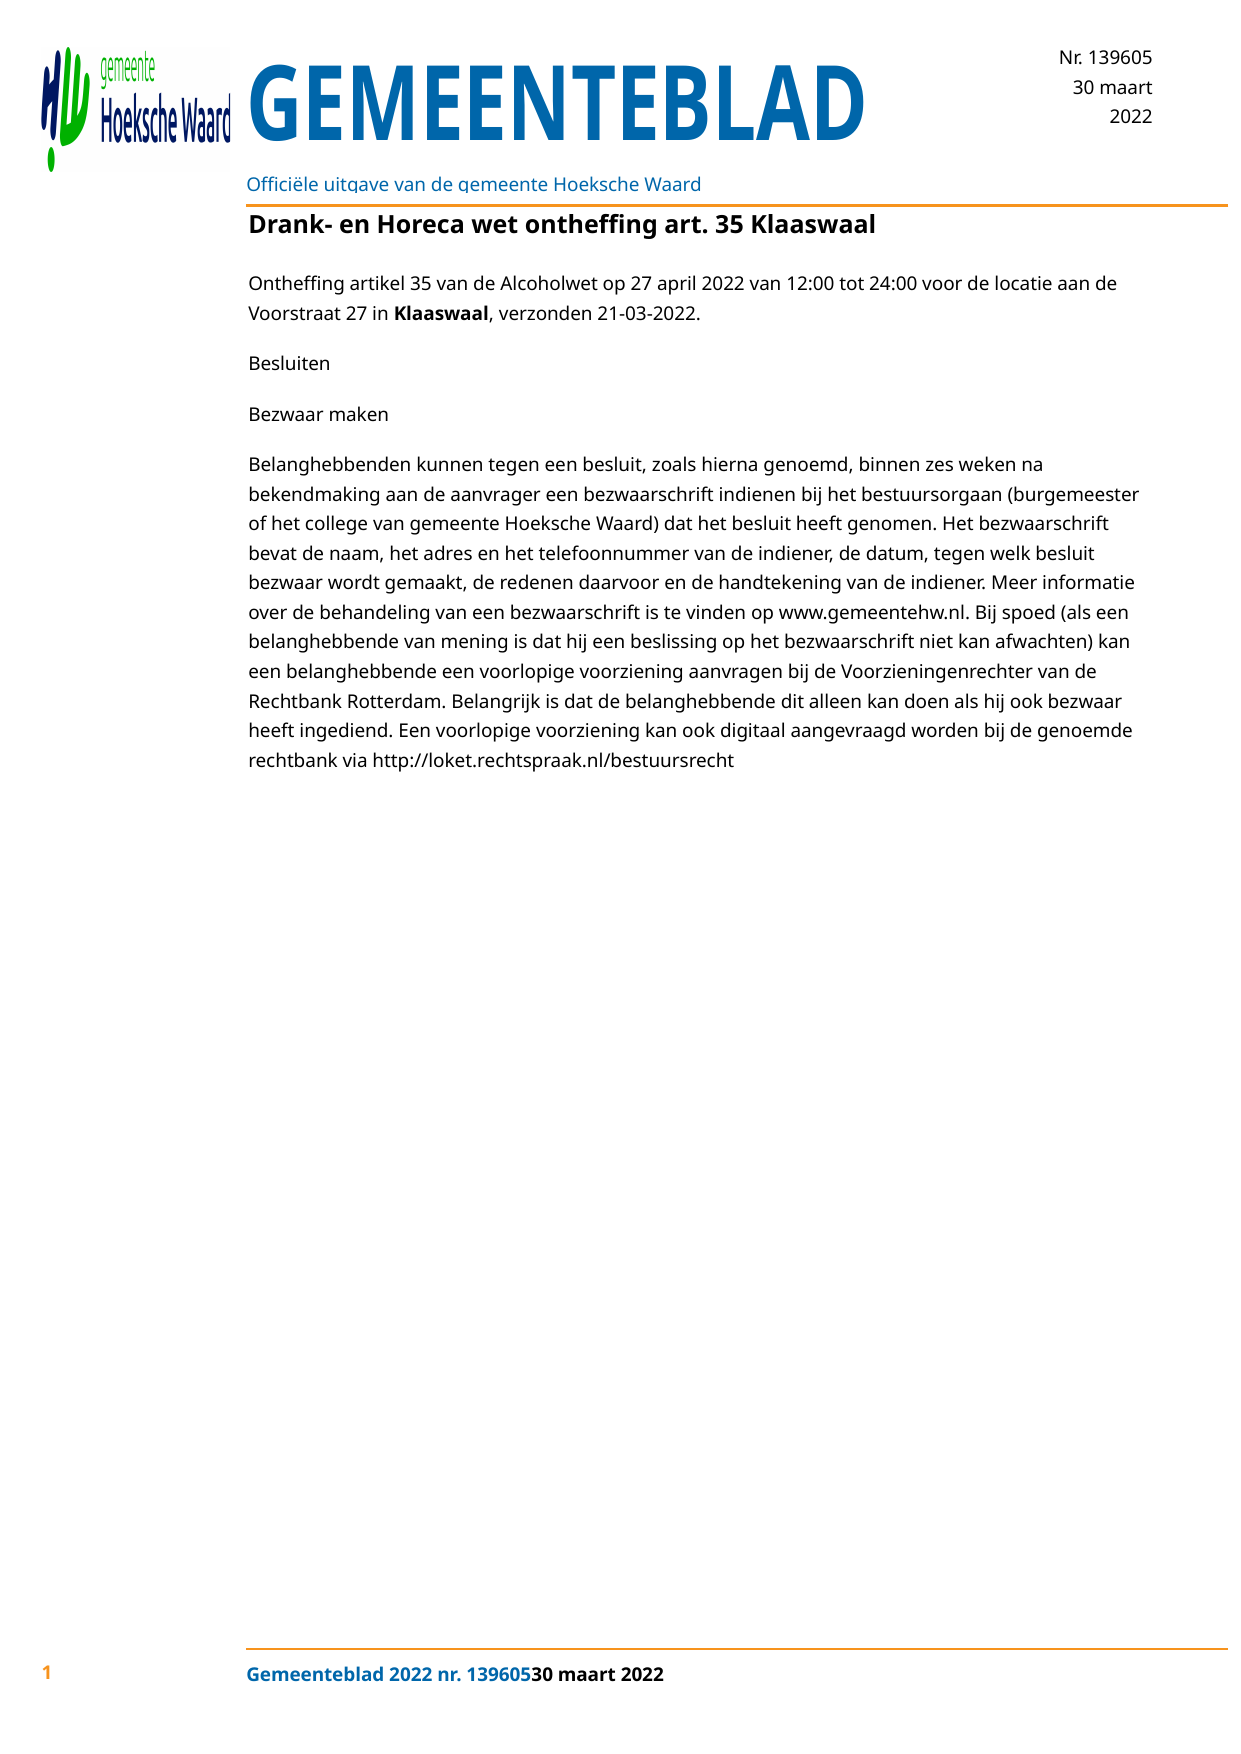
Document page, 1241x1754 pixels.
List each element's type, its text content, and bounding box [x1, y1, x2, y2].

text Besluiten [248, 350, 1152, 376]
picture [41, 47, 231, 172]
text Ontheffing artikel 35 van de Alcoholwet op 27 april 2022 van 12:00 tot 24:00 voor de locatie aan de Voorstraat 27 in Klaaswaal, verzonden 21-03-2022. [248, 270, 1152, 326]
text Belanghebbenden kunnen tegen een besluit, zoals hierna genoemd, binnen zes weken na bekendmaking aan de aanvrager een bezwaarschrift indienen bij het bestuursorgaan (burgemeester of het college van gemeente Hoeksche Waard) dat het besluit heeft genomen. Het bezwaarschrift bevat de naam, het adres en het telefoonnummer van de indiener, de datum, tegen welk besluit bezwaar wordt gemaakt, de redenen daarvoor en de handtekening van de indiener. Meer informatie over de behandeling van een bezwaarschrift is te vinden op www.gemeentehw.nl. Bij spoed (als een belanghebbende van mening is dat hij een beslissing op het bezwaarschrift niet kan afwachten) kan een belanghebbende een voorlopige voorziening aanvragen bij de Voorzieningenrechter van de Rechtbank Rotterdam. Belangrijk is dat de belanghebbende dit alleen kan doen als hij ook bezwaar heeft ingediend. Een voorlopige voorziening kan ook digitaal aangevraagd worden bij de genoemde rechtbank via http://loket.rechtspraak.nl/bestuursrecht [248, 451, 1152, 773]
text Bezwaar maken [248, 401, 1152, 426]
text Drank- en Horeca wet ontheffing art. 35 Klaaswaal [248, 207, 1152, 241]
